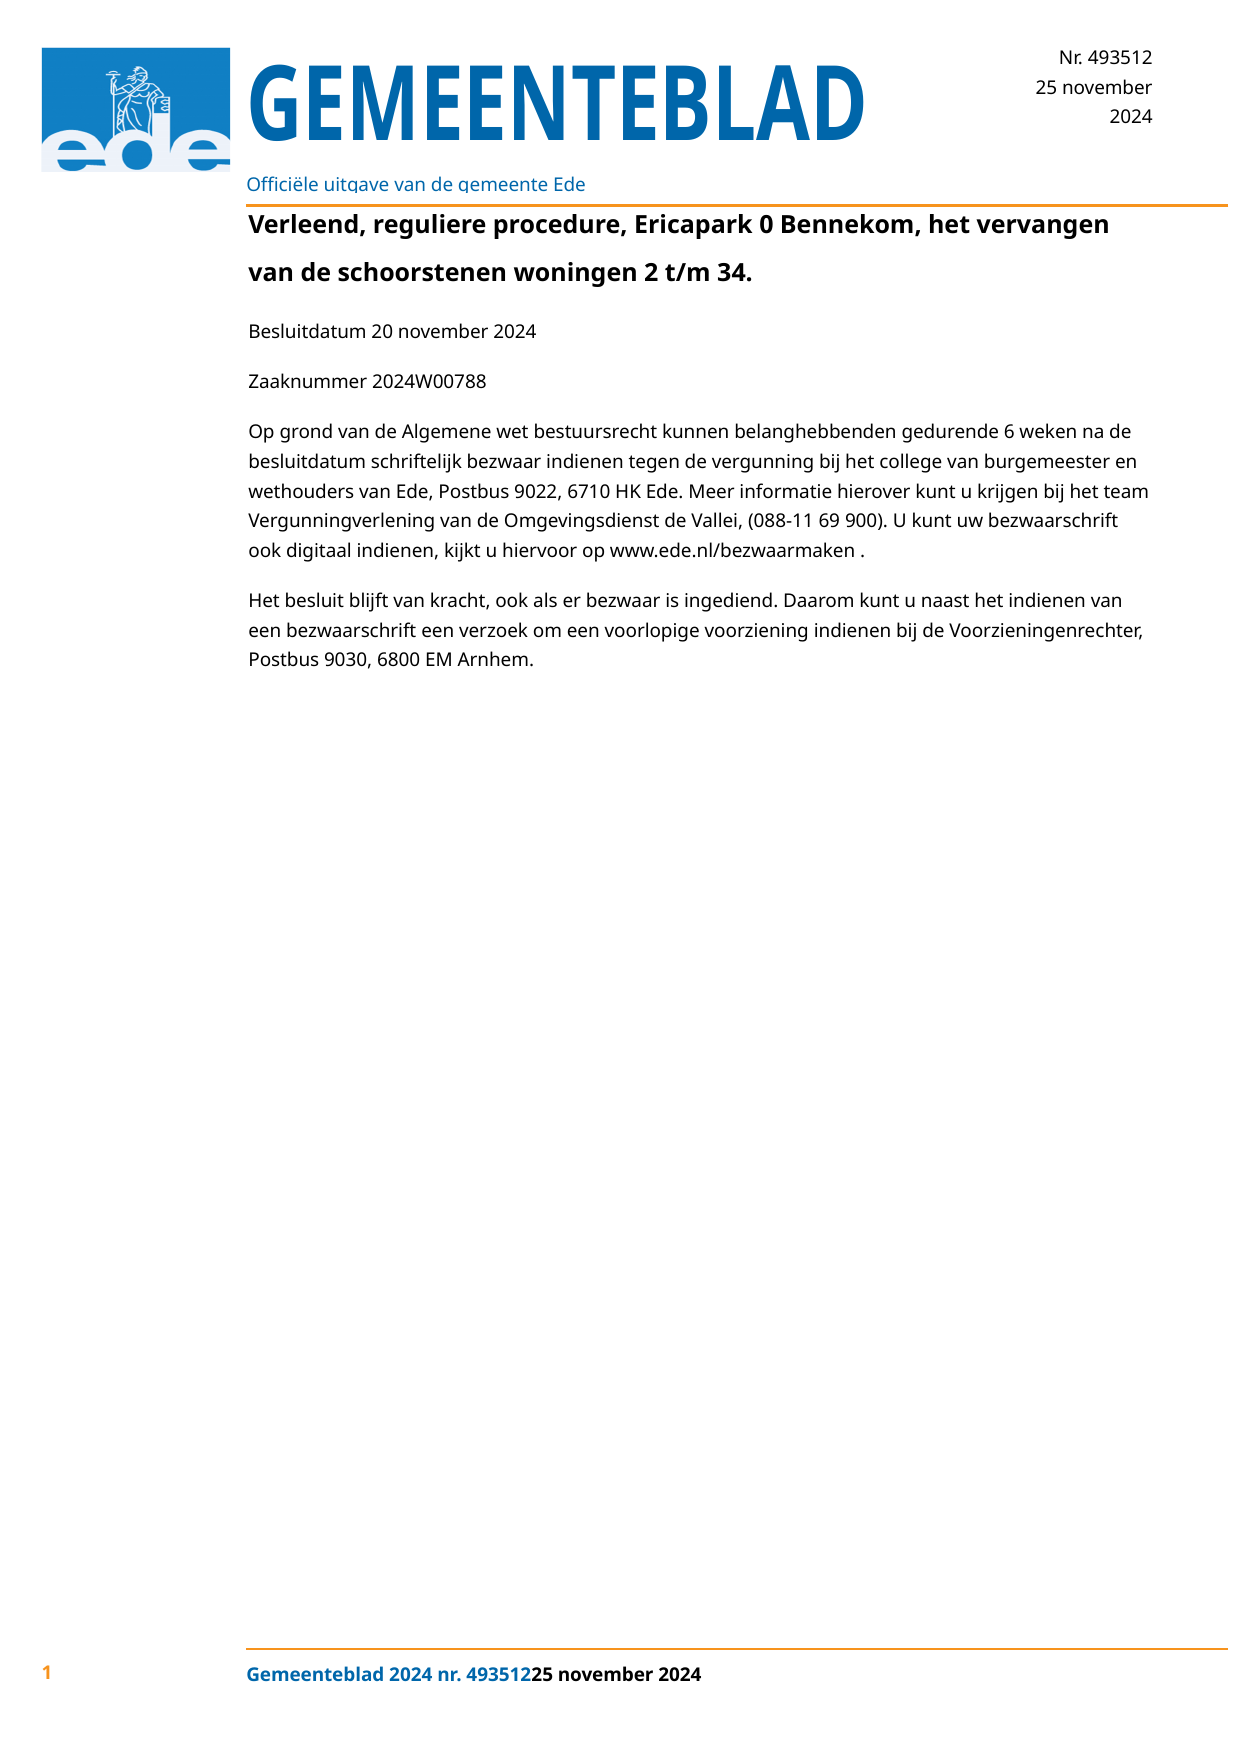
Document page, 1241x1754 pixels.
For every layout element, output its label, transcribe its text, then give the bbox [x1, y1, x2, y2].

text Verleend, reguliere procedure, Ericapark 0 Bennekom, het vervangen van de schoorstenen woningen 2 t/m 34. [248, 207, 1152, 288]
text Zaaknummer 2024W00788 [248, 368, 1152, 394]
text Op grond van de Algemene wet bestuursrecht kunnen belanghebbenden gedurende 6 weken na de besluitdatum schriftelijk bezwaar indienen tegen de vergunning bij het college van burgemeester en wethouders van Ede, Postbus 9022, 6710 HK Ede. Meer informatie hierover kunt u krijgen bij het team Vergunningverlening van de Omgevingsdienst de Vallei, (088-11 69 900). U kunt uw bezwaarschrift ook digitaal indienen, kijkt u hiervoor op www.ede.nl/bezwaarmaken . [248, 419, 1152, 563]
text Het besluit blijft van kracht, ook als er bezwaar is ingediend. Daarom kunt u naast het indienen van een bezwaarschrift een verzoek om een voorlopige voorziening indienen bij de Voorzieningenrechter, Postbus 9030, 6800 EM Arnhem. [248, 587, 1152, 672]
text Besluitdatum 20 november 2024 [248, 318, 1152, 344]
picture [41, 47, 231, 172]
